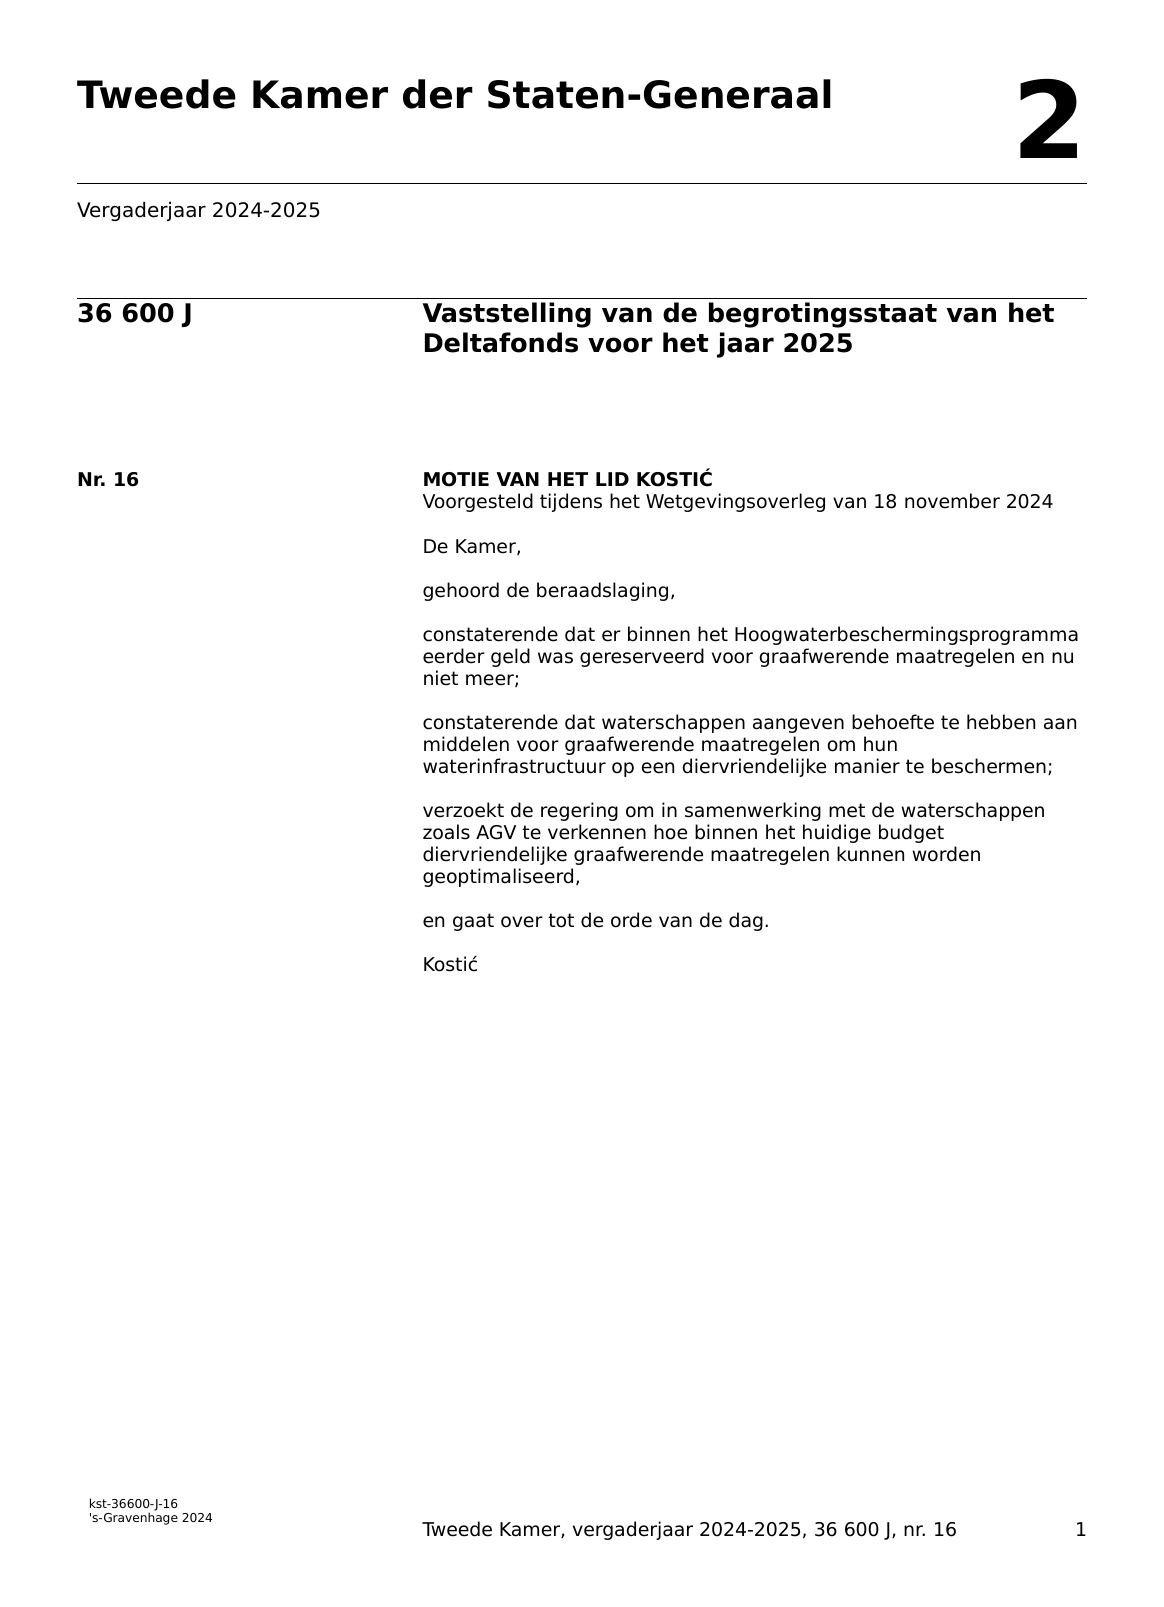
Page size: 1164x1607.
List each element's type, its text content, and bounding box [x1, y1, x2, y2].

subtitle Nr. 16 MOTIE VAN HET LID KOSTIĆ [77, 469, 1087, 491]
text Kostić [422, 954, 1087, 976]
text gehoord de beraadslaging, [422, 580, 1087, 602]
table_header Tweede Kamer der Staten-Generaal [77, 59, 886, 183]
text constaterende dat er binnen het Hoogwaterbeschermingsprogramma eerder geld was gereserveerd voor graafwerende maatregelen en nu niet meer; [422, 624, 1087, 690]
text en gaat over tot de orde van de dag. [422, 910, 1087, 932]
subtitle 36 600 J Vaststelling van de begrotingsstaat van het Deltafonds voor het jaar 2025 [77, 299, 1087, 358]
text De Kamer, [422, 536, 1087, 557]
text verzoekt de regering om in samenwerking met de waterschappen zoals AGV te verkennen hoe binnen het huidige budget diervriendelijke graafwerende maatregelen kunnen worden geoptimaliseerd, [422, 800, 1087, 888]
text kst-36600-J-16 [88, 1497, 323, 1511]
text Voorgesteld tijdens het Wetgevingsoverleg van 18 november 2024 [422, 491, 1087, 513]
table_cell Vergaderjaar 2024-2025 [77, 184, 1087, 298]
text 's-Gravenhage 2024 [88, 1511, 323, 1525]
text constaterende dat waterschappen aangeven behoefte te hebben aan middelen voor graafwerende maatregelen om hun waterinfrastructuur op een diervriendelijke manier te beschermen; [422, 712, 1087, 778]
table_header 2 [886, 59, 1087, 183]
